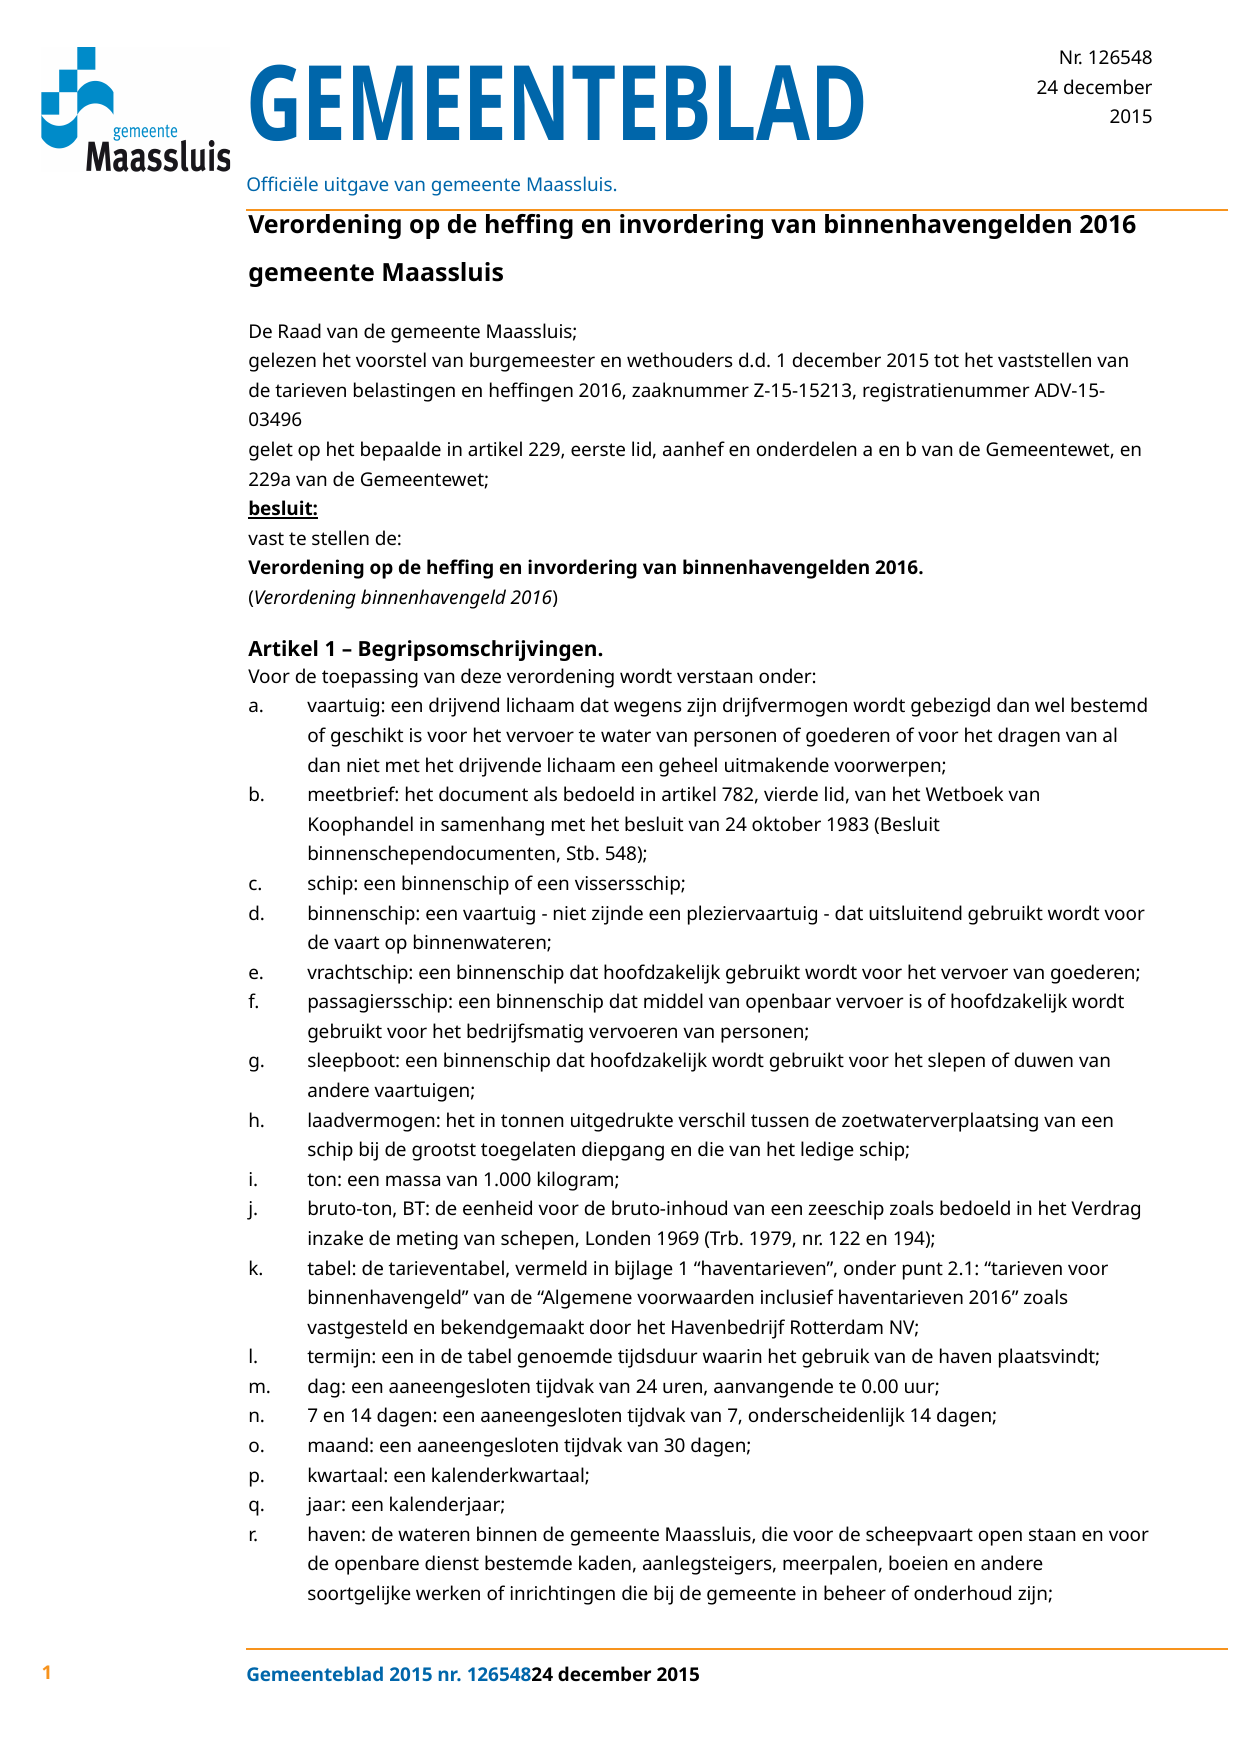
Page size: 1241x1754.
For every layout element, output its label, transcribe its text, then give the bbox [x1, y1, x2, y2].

list vrachtschip: een binnenschip dat hoofdzakelijk gebruikt wordt voor het vervoer van goederen; [248, 959, 1152, 984]
text gelezen het voorstel van burgemeester en wethouders d.d. 1 december 2015 tot het vaststellen van de tarieven belastingen en heffingen 2016, zaaknummer Z-15-15213, registratienummer ADV-15-03496 [248, 347, 1152, 432]
list passagiersschip: een binnenschip dat middel van openbaar vervoer is of hoofdzakelijk wordt [248, 988, 1152, 1014]
list meetbrief: het document als bedoeld in artikel 782, vierde lid, van het Wetboek van Koophandel in samenhang met het besluit van 24 oktober 1983 (Besluit binnenschependocumenten, Stb. 548); [248, 781, 1152, 866]
text (Verordening binnenhavengeld 2016) [248, 584, 1152, 610]
list gebruikt voor het bedrijfsmatig vervoeren van personen; [248, 1018, 1152, 1044]
list vaartuig: een drijvend lichaam dat wegens zijn drijfvermogen wordt gebezigd dan wel bestemd of geschikt is voor het vervoer te water van personen of goederen of voor het dragen van al dan niet met het drijvende lichaam een geheel uitmakende voorwerpen; [248, 693, 1152, 777]
list bruto-ton, BT: de eenheid voor de bruto-inhoud van een zeeschip zoals bedoeld in het Verdrag inzake de meting van schepen, Londen 1969 (Trb. 1979, nr. 122 en 194); [248, 1196, 1152, 1251]
text vast te stellen de: [248, 525, 1152, 551]
text Verordening op de heffing en invordering van binnenhavengelden 2016. [248, 554, 1152, 580]
text De Raad van de gemeente Maassluis; [248, 318, 1152, 344]
text Artikel 1 – Begripsomschrijvingen. [248, 634, 1152, 663]
list ton: een massa van 1.000 kilogram; [248, 1166, 1152, 1192]
text besluit: [248, 495, 1152, 521]
list dag: een aaneengesloten tijdvak van 24 uren, aanvangende te 0.00 uur; [248, 1373, 1152, 1399]
list kwartaal: een kalenderkwartaal; [248, 1462, 1152, 1487]
text gelet op het bepaalde in artikel 229, eerste lid, aanhef en onderdelen a en b van de Gemeentewet, en 229a van de Gemeentewet; [248, 436, 1152, 492]
list haven: de wateren binnen de gemeente Maassluis, die voor de scheepvaart open staan en voor de openbare dienst bestemde kaden, aanlegsteigers, meerpalen, boeien en andere soortgelijke werken of inrichtingen die bij de gemeente in beheer of onderhoud zijn; [248, 1521, 1152, 1606]
list jaar: een kalenderjaar; [248, 1491, 1152, 1517]
picture [41, 47, 77, 92]
text Verordening op de heffing en invordering van binnenhavengelden 2016 gemeente Maassluis [248, 211, 1152, 288]
list binnenschip: een vaartuig - niet zijnde een pleziervaartuig - dat uitsluitend gebruikt wordt voor de vaart op binnenwateren; [248, 900, 1152, 955]
list sleepboot: een binnenschip dat hoofdzakelijk wordt gebruikt voor het slepen of duwen van andere vaartuigen; [248, 1048, 1152, 1103]
picture [41, 47, 231, 172]
list termijn: een in de tabel genoemde tijdsduur waarin het gebruik van de haven plaatsvindt; [248, 1343, 1152, 1369]
list laadvermogen: het in tonnen uitgedrukte verschil tussen de zoetwaterverplaatsing van een schip bij de grootst toegelaten diepgang en die van het ledige schip; [248, 1107, 1152, 1162]
list 7 en 14 dagen: een aaneengesloten tijdvak van 7, onderscheidenlijk 14 dagen; [248, 1403, 1152, 1428]
text Voor de toepassing van deze verordening wordt verstaan onder: [248, 663, 1152, 689]
list tabel: de tarieventabel, vermeld in bijlage 1 “haventarieven”, onder punt 2.1: “tarieven voor binnenhavengeld” van de “Algemene voorwaarden inclusief haventarieven 2016” zoals vastgesteld en bekendgemaakt door het Havenbedrijf Rotterdam NV; [248, 1255, 1152, 1339]
list maand: een aaneengesloten tijdvak van 30 dagen; [248, 1432, 1152, 1458]
list schip: een binnenschip of een vissersschip; [248, 870, 1152, 896]
